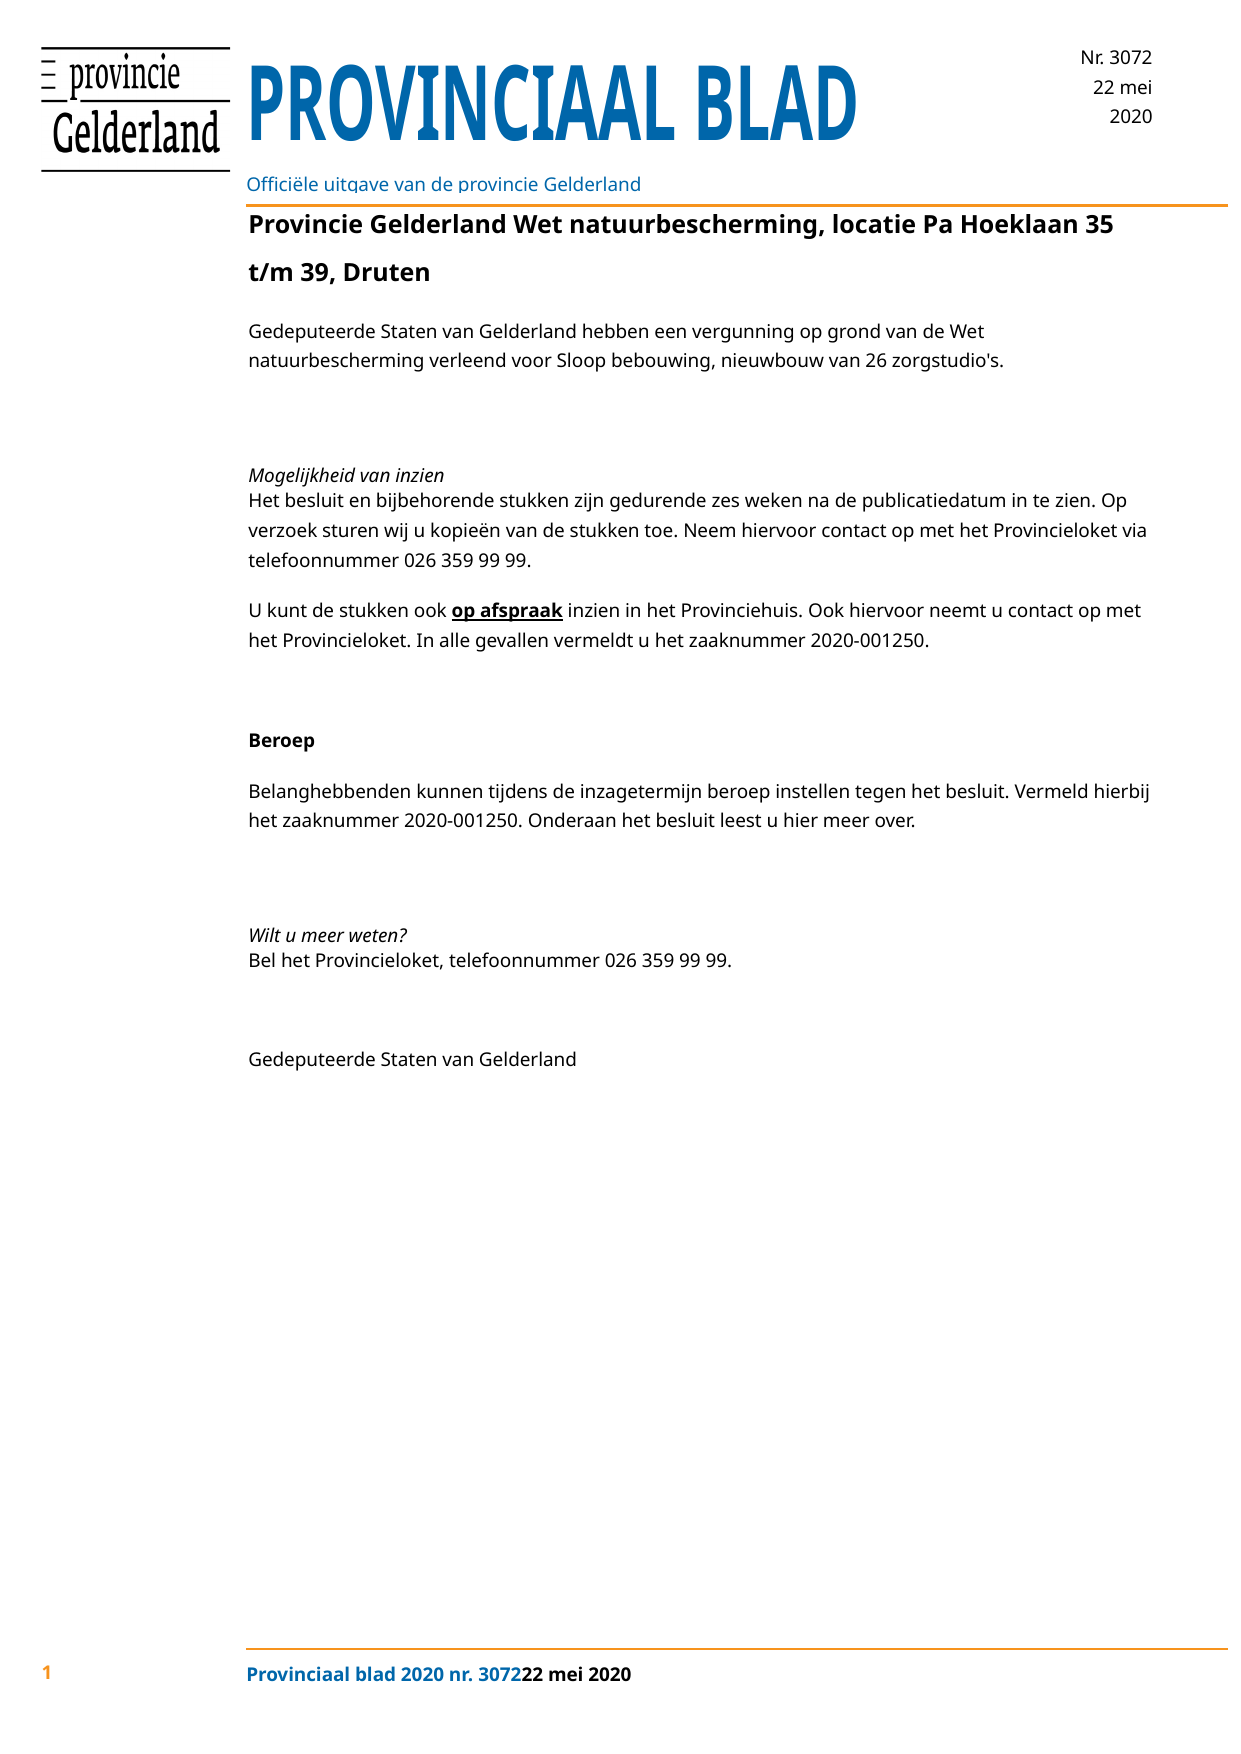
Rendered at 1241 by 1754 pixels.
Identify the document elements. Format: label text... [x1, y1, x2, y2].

text Provincie Gelderland Wet natuurbescherming, locatie Pa Hoeklaan 35 t/m 39, Druten [248, 207, 1152, 288]
text Wilt u meer weten? [248, 922, 1152, 948]
text Beroep [248, 728, 1152, 753]
text Belanghebbenden kunnen tijdens de inzagetermijn beroep instellen tegen het besluit. Vermeld hierbij het zaaknummer 2020-001250. Onderaan het besluit leest u hier meer over. [248, 778, 1152, 833]
text Bel het Provincieloket, telefoonnummer 026 359 99 99. [248, 948, 1152, 973]
text Gedeputeerde Staten van Gelderland hebben een vergunning op grond van de Wet natuurbescherming verleend voor Sloop bebouwing, nieuwbouw van 26 zorgstudio's. [248, 318, 1152, 373]
text U kunt de stukken ook op afspraak inzien in het Provinciehuis. Ook hiervoor neemt u contact op met het Provincieloket. In alle gevallen vermeldt u het zaaknummer 2020-001250. [248, 597, 1152, 652]
picture [41, 47, 231, 172]
text Gedeputeerde Staten van Gelderland [248, 1046, 1152, 1072]
text Mogelijkheid van inzien [248, 462, 1152, 488]
text Het besluit en bijbehorende stukken zijn gedurende zes weken na de publicatiedatum in te zien. Op verzoek sturen wij u kopieën van de stukken toe. Neem hiervoor contact op met het Provincieloket via telefoonnummer 026 359 99 99. [248, 488, 1152, 572]
